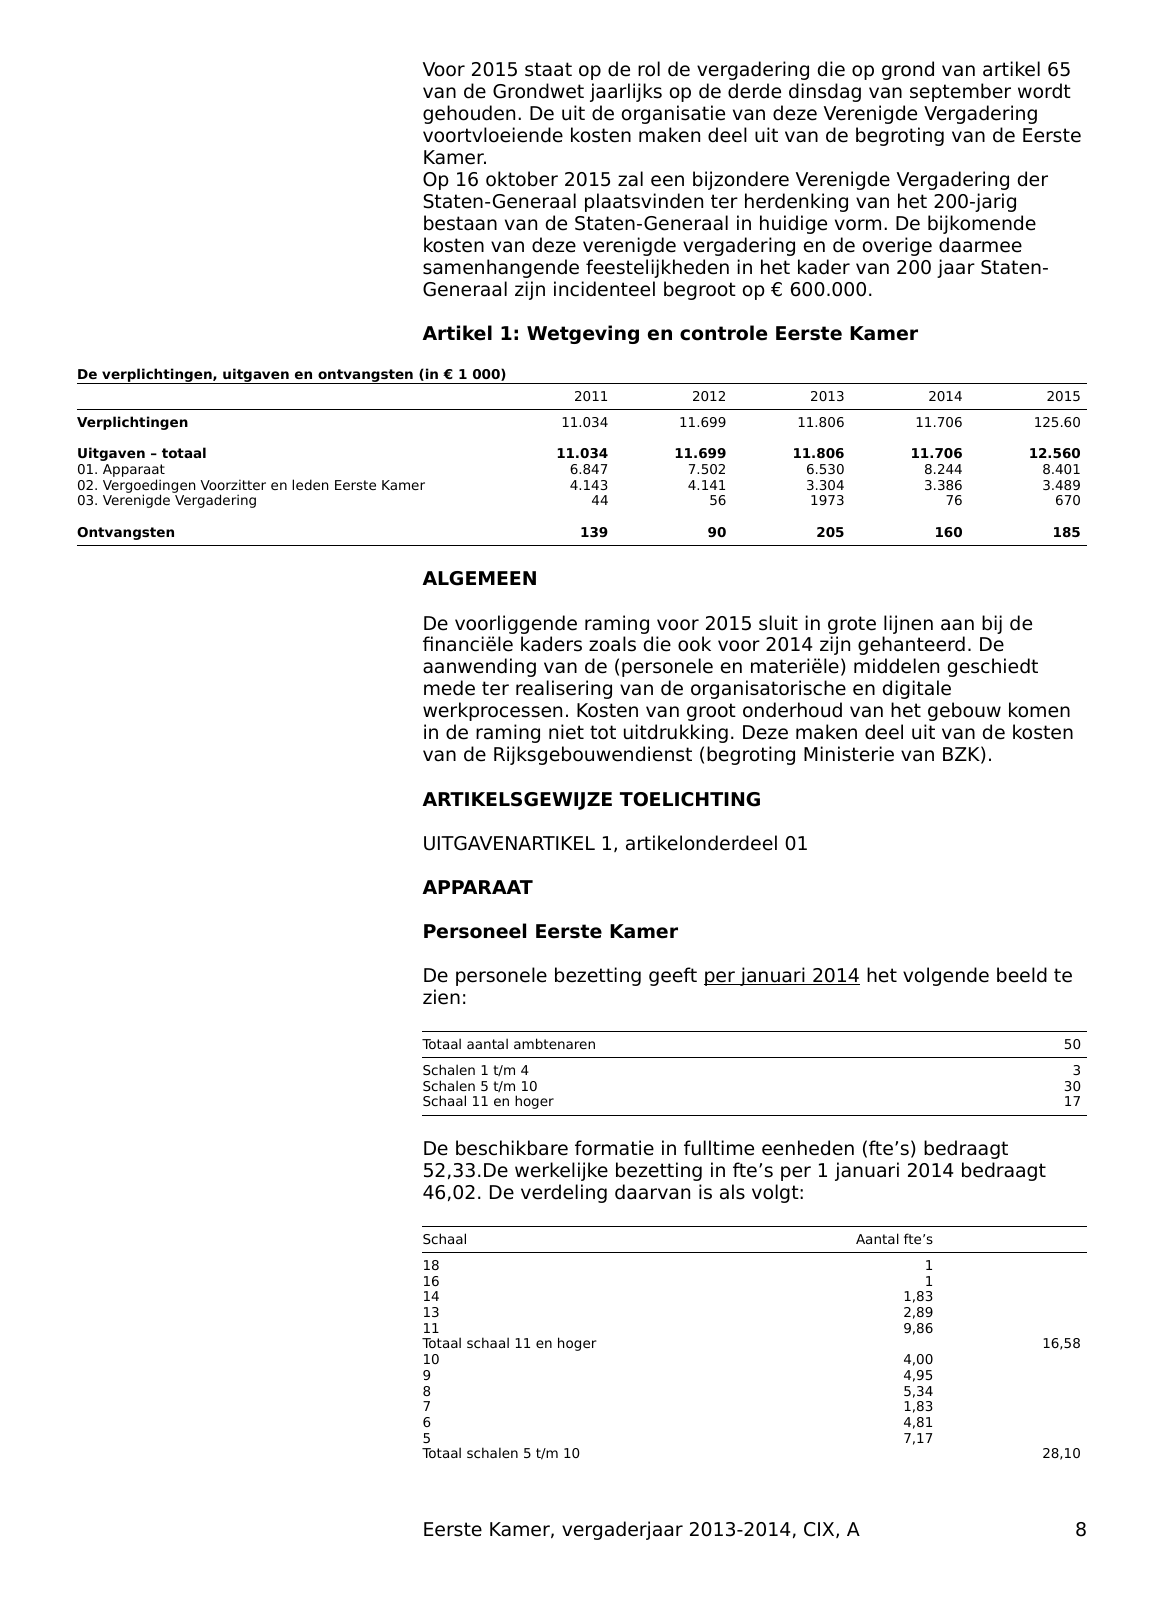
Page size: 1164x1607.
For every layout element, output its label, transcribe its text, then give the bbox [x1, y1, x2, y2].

subtitle APPARAAT [422, 877, 1087, 899]
table_cell [939, 1384, 1087, 1399]
table_cell [939, 1321, 1087, 1336]
table_cell 2012 [614, 384, 732, 409]
table_cell [939, 1399, 1087, 1415]
table_cell [614, 509, 732, 524]
text De personele bezetting geeft per januari 2014 het volgende beeld te zien: [422, 965, 1087, 1009]
subtitle Personeel Eerste Kamer [422, 921, 1087, 943]
table_cell 3.304 [732, 478, 850, 493]
table_cell 30 [954, 1079, 1087, 1094]
table_cell [939, 1305, 1087, 1321]
table_cell 11.034 [496, 446, 614, 462]
table_cell 8.401 [969, 462, 1087, 477]
table_cell 6 [422, 1415, 791, 1431]
table_cell [732, 430, 850, 446]
table_header Schaal [422, 1227, 791, 1252]
table_cell Schalen 1 t/m 4 [422, 1058, 954, 1078]
text De voorliggende raming voor 2015 sluit in grote lijnen aan bij de financiële kaders zoals die ook voor 2014 zijn gehanteerd. De aanwending van de (personele en materiële) middelen geschiedt mede ter realisering van de organisatorische en digitale werkprocessen. Kosten van groot onderhoud van het gebouw komen in de raming niet tot uitdrukking. Deze maken deel uit van de kosten van de Rijksgebouwendienst (begroting Ministerie van BZK). [422, 612, 1087, 766]
table_cell 3.386 [850, 478, 968, 493]
table_cell 11.706 [850, 446, 968, 462]
table_cell 1 [791, 1273, 939, 1289]
table_cell 3.489 [969, 478, 1087, 493]
table_cell 18 [422, 1253, 791, 1273]
table_cell 11 [422, 1321, 791, 1336]
table_cell 1 [791, 1253, 939, 1273]
subtitle ALGEMEEN [422, 568, 1087, 590]
text Voor 2015 staat op de rol de vergadering die op grond van artikel 65 van de Grondwet jaarlijks op de derde dinsdag van september wordt gehouden. De uit de organisatie van deze Verenigde Vergadering voortvloeiende kosten maken deel uit van de begroting van de Eerste Kamer. [422, 59, 1087, 169]
table_cell [791, 1446, 939, 1462]
table_cell [496, 430, 614, 446]
table_cell Schalen 5 t/m 10 [422, 1079, 954, 1094]
table_cell 2,89 [791, 1305, 939, 1321]
table_cell 2011 [496, 384, 614, 409]
table_cell [969, 509, 1087, 524]
table_cell 12.560 [969, 446, 1087, 462]
table_cell Uitgaven – totaal [77, 446, 496, 462]
table_header Aantal fte’s [791, 1227, 939, 1252]
table_cell [969, 430, 1087, 446]
table_cell 9 [422, 1368, 791, 1383]
table_cell 3 [954, 1058, 1087, 1078]
table_cell [939, 1415, 1087, 1431]
table_cell 7,17 [791, 1431, 939, 1446]
table_cell 13 [422, 1305, 791, 1321]
table_cell 5,34 [791, 1384, 939, 1399]
table_cell 11.699 [614, 446, 732, 462]
table_cell 7 [422, 1399, 791, 1415]
table_cell 10 [422, 1352, 791, 1368]
table_cell 28,10 [939, 1446, 1087, 1462]
table_cell 670 [969, 493, 1087, 509]
table_cell [614, 430, 732, 446]
table_cell 1,83 [791, 1399, 939, 1415]
table_cell 44 [496, 493, 614, 509]
table_cell Verplichtingen [77, 410, 496, 430]
table_cell 8 [422, 1384, 791, 1399]
table_cell 11.806 [732, 410, 850, 430]
table_cell 8.244 [850, 462, 968, 477]
table_cell 5 [422, 1431, 791, 1446]
table_cell 6.530 [732, 462, 850, 477]
table_cell 9,86 [791, 1321, 939, 1336]
table_cell 139 [496, 525, 614, 545]
table_cell 90 [614, 525, 732, 545]
table_cell 14 [422, 1289, 791, 1305]
table_cell 4.143 [496, 478, 614, 493]
table_cell 11.806 [732, 446, 850, 462]
table_cell Totaal schaal 11 en hoger [422, 1336, 791, 1352]
table_cell [939, 1352, 1087, 1368]
text Op 16 oktober 2015 zal een bijzondere Verenigde Vergadering der Staten-Generaal plaatsvinden ter herdenking van het 200-jarig bestaan van de Staten-Generaal in huidige vorm. De bijkomende kosten van deze verenigde vergadering en de overige daarmee samenhangende feestelijkheden in het kader van 200 jaar Staten-Generaal zijn incidenteel begroot op € 600.000. [422, 169, 1087, 301]
text De beschikbare formatie in fulltime eenheden (fte’s) bedraagt 52,33.De werkelijke bezetting in fte’s per 1 januari 2014 bedraagt 46,02. De verdeling daarvan is als volgt: [422, 1138, 1087, 1204]
table_cell 11.034 [496, 410, 614, 430]
table_cell 16 [422, 1273, 791, 1289]
subtitle UITGAVENARTIKEL 1, artikelonderdeel 01 [422, 833, 1087, 854]
table_cell Schaal 11 en hoger [422, 1094, 954, 1115]
table_header De verplichtingen, uitgaven en ontvangsten (in € 1 000) [77, 367, 1087, 383]
table_cell 4,00 [791, 1352, 939, 1368]
table_cell 2015 [969, 384, 1087, 409]
table_cell 4,95 [791, 1368, 939, 1383]
table_cell 4,81 [791, 1415, 939, 1431]
table_cell 16,58 [939, 1336, 1087, 1352]
table_header 50 [954, 1032, 1087, 1057]
table_cell 2014 [850, 384, 968, 409]
table_cell 160 [850, 525, 968, 545]
table_cell [939, 1431, 1087, 1446]
table_cell [939, 1253, 1087, 1273]
table_cell [939, 1273, 1087, 1289]
table_header Totaal aantal ambtenaren [422, 1032, 954, 1057]
table_cell [77, 509, 496, 524]
table_cell [791, 1336, 939, 1352]
table_cell 17 [954, 1094, 1087, 1115]
table_cell 56 [614, 493, 732, 509]
table_cell [939, 1368, 1087, 1383]
table_cell [939, 1289, 1087, 1305]
table_cell [496, 509, 614, 524]
table_cell Ontvangsten [77, 525, 496, 545]
table_cell 205 [732, 525, 850, 545]
table_cell [77, 430, 496, 446]
table_cell 11.699 [614, 410, 732, 430]
table_cell 11.706 [850, 410, 968, 430]
table_cell Totaal schalen 5 t/m 10 [422, 1446, 791, 1462]
table_cell 03. Verenigde Vergadering [77, 493, 496, 509]
subtitle ARTIKELSGEWIJZE TOELICHTING [422, 788, 1087, 810]
table_cell 4.141 [614, 478, 732, 493]
table_cell 185 [969, 525, 1087, 545]
table_cell [850, 509, 968, 524]
table_cell 1973 [732, 493, 850, 509]
table_cell 7.502 [614, 462, 732, 477]
table_cell 02. Vergoedingen Voorzitter en leden Eerste Kamer [77, 478, 496, 493]
table_cell [850, 430, 968, 446]
table_cell 1,83 [791, 1289, 939, 1305]
table_cell [77, 384, 496, 409]
table_cell 6.847 [496, 462, 614, 477]
table_cell 01. Apparaat [77, 462, 496, 477]
table_cell 125.60 [969, 410, 1087, 430]
table_cell 76 [850, 493, 968, 509]
table_cell [732, 509, 850, 524]
table_header [939, 1227, 1087, 1252]
subtitle Artikel 1: Wetgeving en controle Eerste Kamer [422, 323, 1087, 345]
table_cell 2013 [732, 384, 850, 409]
